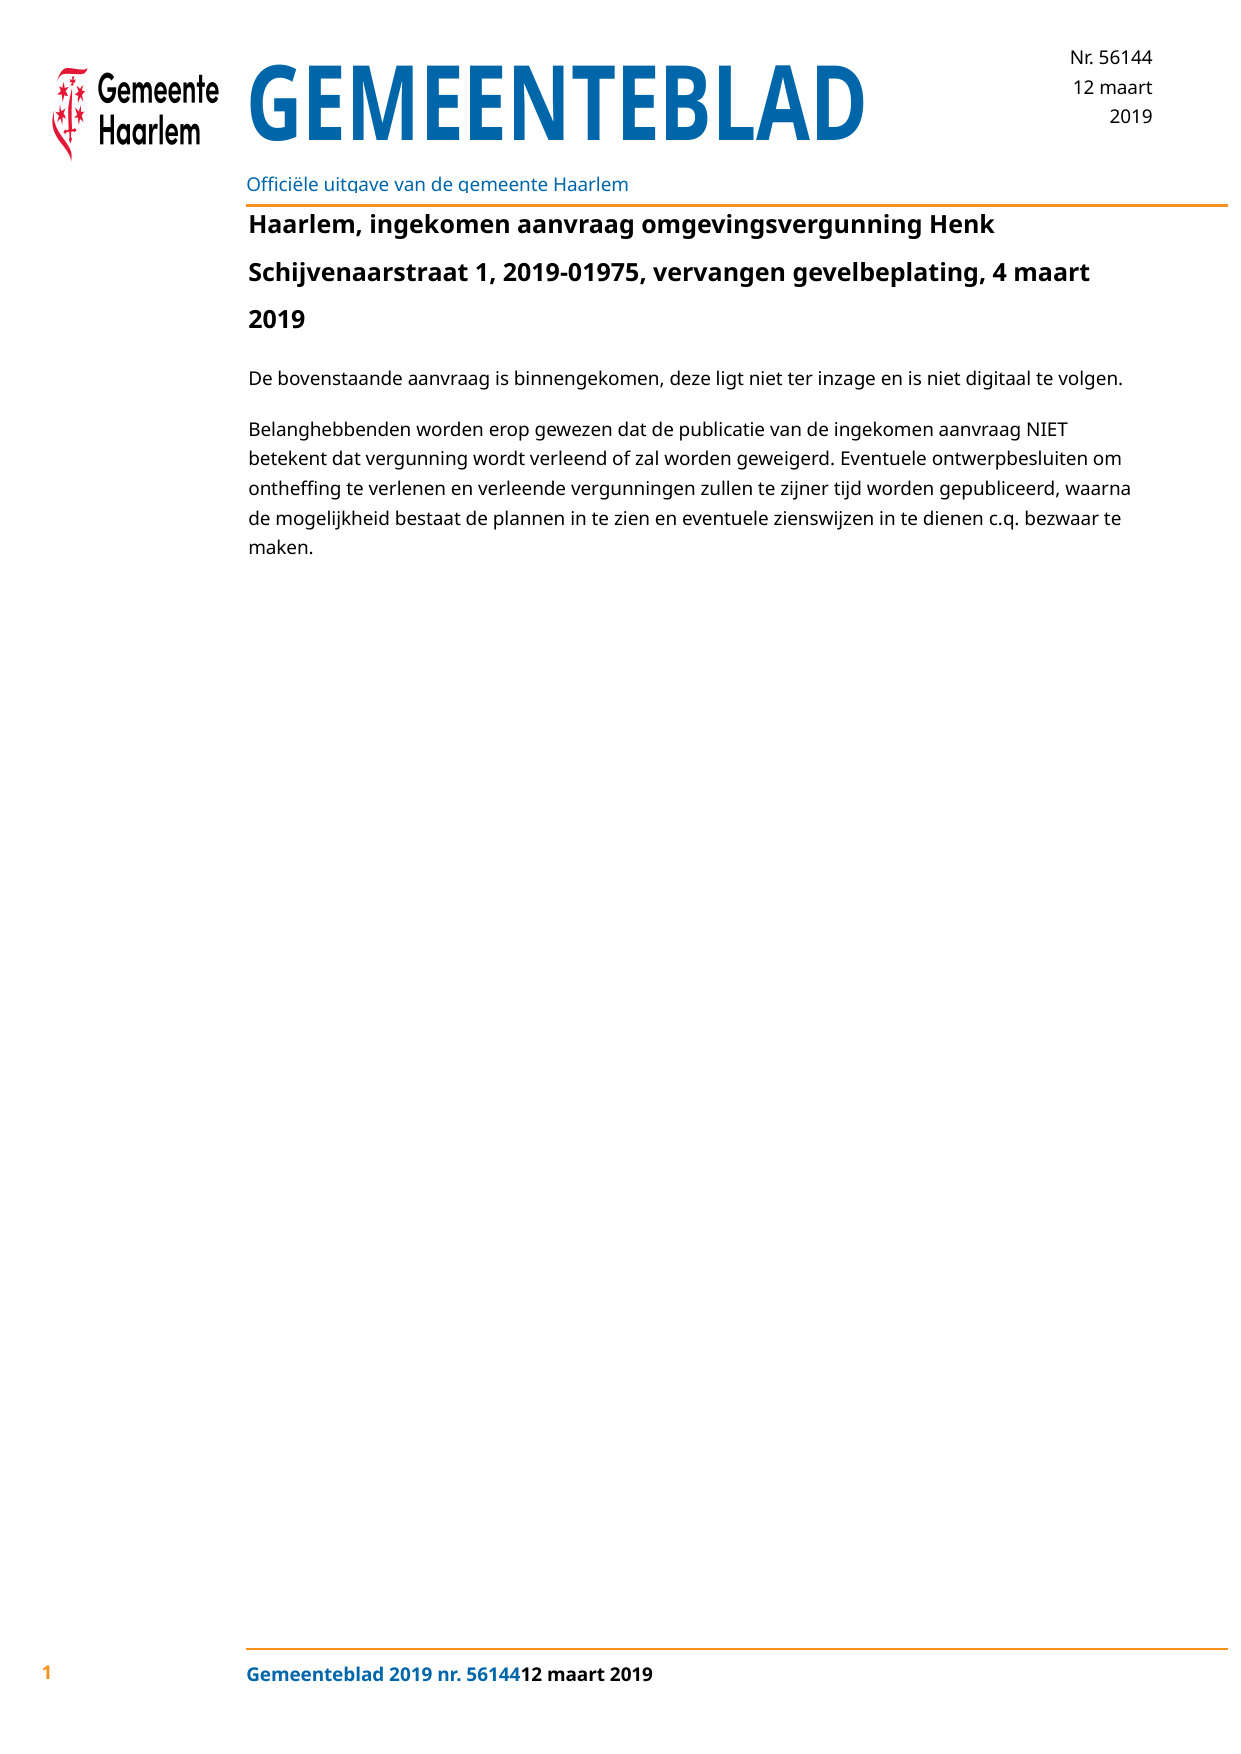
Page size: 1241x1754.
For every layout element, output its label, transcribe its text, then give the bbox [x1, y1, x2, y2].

text De bovenstaande aanvraag is binnengekomen, deze ligt niet ter inzage en is niet digitaal te volgen. [248, 366, 1152, 391]
picture [41, 47, 231, 172]
text Haarlem, ingekomen aanvraag omgevingsvergunning Henk Schijvenaarstraat 1, 2019-01975, vervangen gevelbeplating, 4 maart 2019 [248, 207, 1152, 336]
text Belanghebbenden worden erop gewezen dat de publicatie van de ingekomen aanvraag NIET betekent dat vergunning wordt verleend of zal worden geweigerd. Eventuele ontwerpbesluiten om ontheffing te verlenen en verleende vergunningen zullen te zijner tijd worden gepubliceerd, waarna de mogelijkheid bestaat de plannen in te zien en eventuele zienswijzen in te dienen c.q. bezwaar te maken. [248, 416, 1152, 560]
